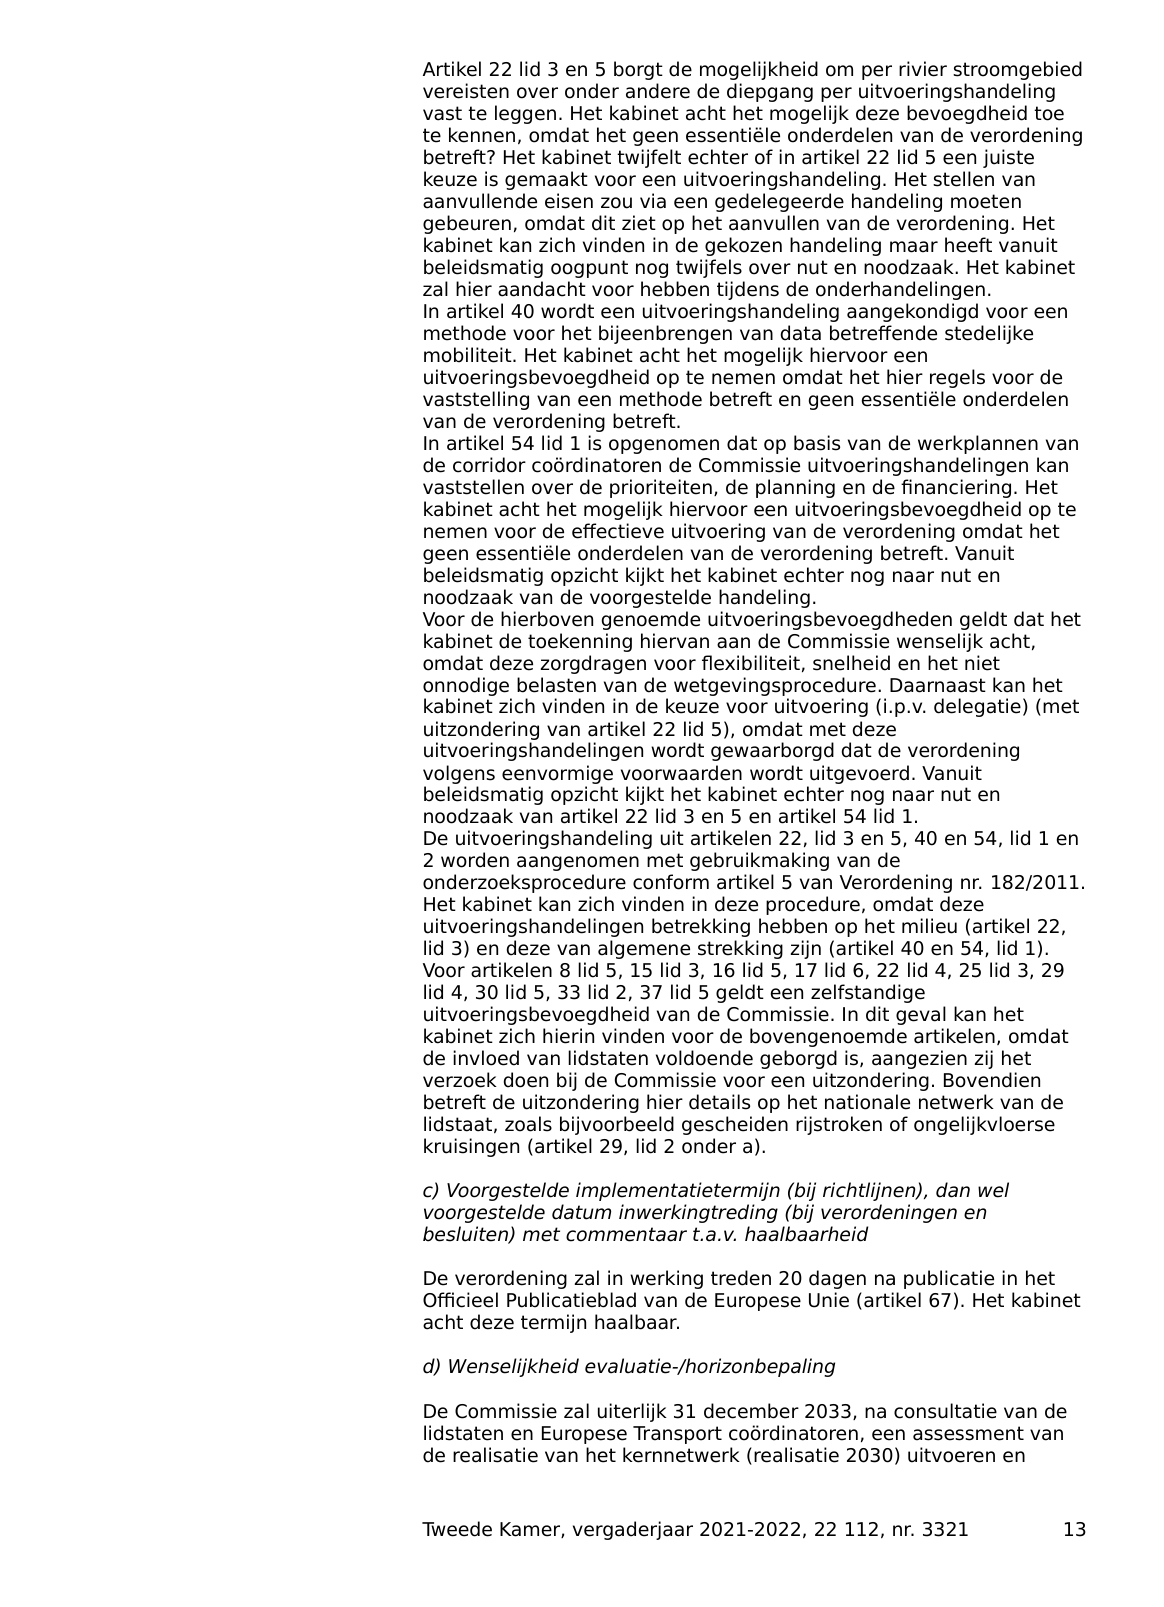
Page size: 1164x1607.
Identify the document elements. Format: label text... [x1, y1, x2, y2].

subtitle c) Voorgestelde implementatietermijn (bij richtlijnen), dan wel voorgestelde datum inwerkingtreding (bij verordeningen en besluiten) met commentaar t.a.v. haalbaarheid [422, 1180, 1087, 1246]
text De verordening zal in werking treden 20 dagen na publicatie in het Officieel Publicatieblad van de Europese Unie (artikel 67). Het kabinet acht deze termijn haalbaar. [422, 1268, 1087, 1334]
text In artikel 40 wordt een uitvoeringshandeling aangekondigd voor een methode voor het bijeenbrengen van data betreffende stedelijke mobiliteit. Het kabinet acht het mogelijk hiervoor een uitvoeringsbevoegdheid op te nemen omdat het hier regels voor de vaststelling van een methode betreft en geen essentiële onderdelen van de verordening betreft. [422, 301, 1087, 433]
text In artikel 54 lid 1 is opgenomen dat op basis van de werkplannen van de corridor coördinatoren de Commissie uitvoeringshandelingen kan vaststellen over de prioriteiten, de planning en de financiering. Het kabinet acht het mogelijk hiervoor een uitvoeringsbevoegdheid op te nemen voor de effectieve uitvoering van de verordening omdat het geen essentiële onderdelen van de verordening betreft. Vanuit beleidsmatig opzicht kijkt het kabinet echter nog naar nut en noodzaak van de voorgestelde handeling. [422, 433, 1087, 608]
subtitle d) Wenselijkheid evaluatie-/horizonbepaling [422, 1356, 1087, 1378]
text De Commissie zal uiterlijk 31 december 2033, na consultatie van de lidstaten en Europese Transport coördinatoren, een assessment van de realisatie van het kernnetwerk (realisatie 2030) uitvoeren en [422, 1401, 1087, 1467]
text Artikel 22 lid 3 en 5 borgt de mogelijkheid om per rivier stroomgebied vereisten over onder andere de diepgang per uitvoeringshandeling vast te leggen. Het kabinet acht het mogelijk deze bevoegdheid toe te kennen, omdat het geen essentiële onderdelen van de verordening betreft? Het kabinet twijfelt echter of in artikel 22 lid 5 een juiste keuze is gemaakt voor een uitvoeringshandeling. Het stellen van aanvullende eisen zou via een gedelegeerde handeling moeten gebeuren, omdat dit ziet op het aanvullen van de verordening. Het kabinet kan zich vinden in de gekozen handeling maar heeft vanuit beleidsmatig oogpunt nog twijfels over nut en noodzaak. Het kabinet zal hier aandacht voor hebben tijdens de onderhandelingen. [422, 59, 1087, 301]
text De uitvoeringshandeling uit artikelen 22, lid 3 en 5, 40 en 54, lid 1 en 2 worden aangenomen met gebruikmaking van de onderzoeksprocedure conform artikel 5 van Verordening nr. 182/2011. Het kabinet kan zich vinden in deze procedure, omdat deze uitvoeringshandelingen betrekking hebben op het milieu (artikel 22, lid 3) en deze van algemene strekking zijn (artikel 40 en 54, lid 1). Voor artikelen 8 lid 5, 15 lid 3, 16 lid 5, 17 lid 6, 22 lid 4, 25 lid 3, 29 lid 4, 30 lid 5, 33 lid 2, 37 lid 5 geldt een zelfstandige uitvoeringsbevoegdheid van de Commissie. In dit geval kan het kabinet zich hierin vinden voor de bovengenoemde artikelen, omdat de invloed van lidstaten voldoende geborgd is, aangezien zij het verzoek doen bij de Commissie voor een uitzondering. Bovendien betreft de uitzondering hier details op het nationale netwerk van de lidstaat, zoals bijvoorbeeld gescheiden rijstroken of ongelijkvloerse kruisingen (artikel 29, lid 2 onder a). [422, 828, 1087, 1158]
text Voor de hierboven genoemde uitvoeringsbevoegdheden geldt dat het kabinet de toekenning hiervan aan de Commissie wenselijk acht, omdat deze zorgdragen voor flexibiliteit, snelheid en het niet onnodige belasten van de wetgevingsprocedure. Daarnaast kan het kabinet zich vinden in de keuze voor uitvoering (i.p.v. delegatie) (met uitzondering van artikel 22 lid 5), omdat met deze uitvoeringshandelingen wordt gewaarborgd dat de verordening volgens eenvormige voorwaarden wordt uitgevoerd. Vanuit beleidsmatig opzicht kijkt het kabinet echter nog naar nut en noodzaak van artikel 22 lid 3 en 5 en artikel 54 lid 1. [422, 608, 1087, 828]
